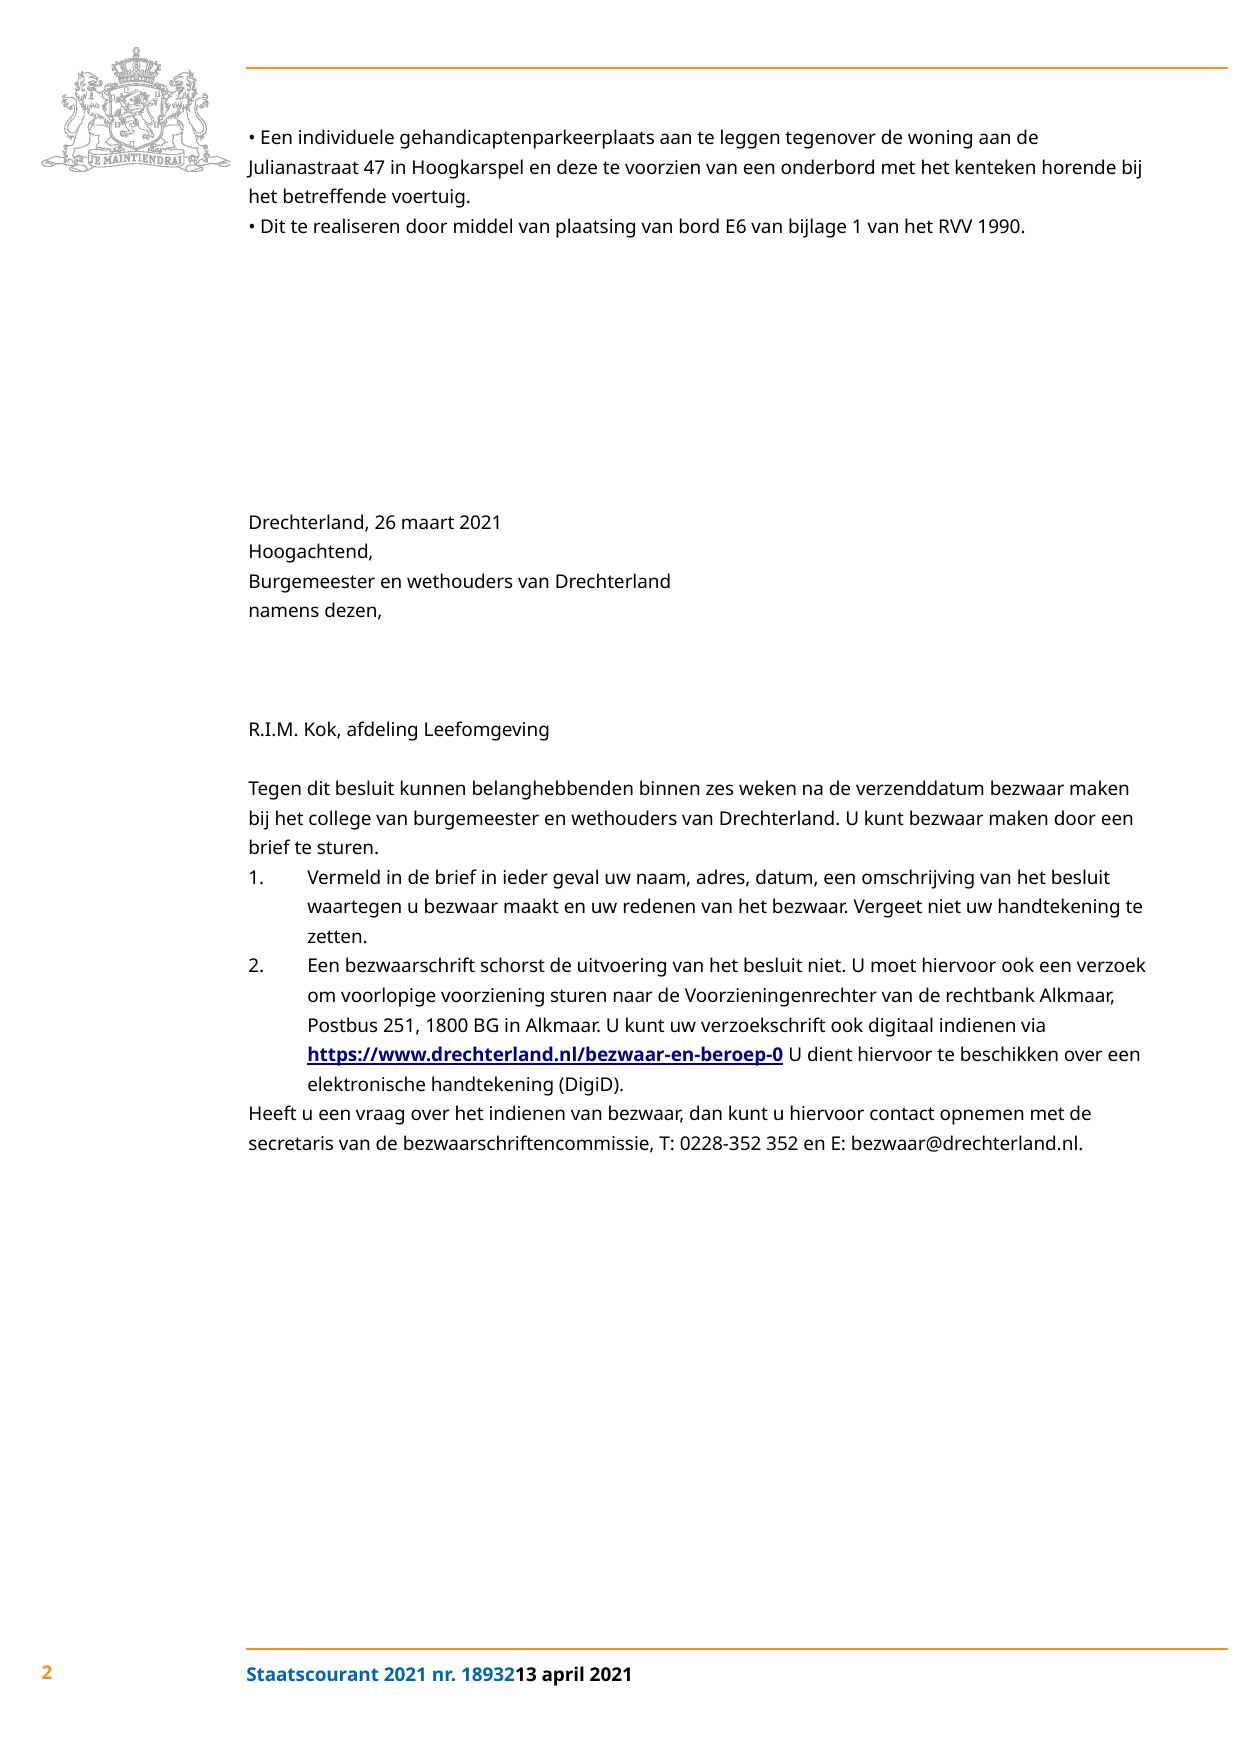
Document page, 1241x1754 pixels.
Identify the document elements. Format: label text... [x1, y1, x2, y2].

list Vermeld in de brief in ieder geval uw naam, adres, datum, een omschrijving van het besluit waartegen u bezwaar maakt en uw redenen van het bezwaar. Vergeet niet uw handtekening te zetten. [248, 864, 1152, 949]
text namens dezen, [248, 598, 1152, 623]
text • Dit te realiseren door middel van plaatsing van bord E6 van bijlage 1 van het RVV 1990. [248, 213, 1152, 239]
text Heeft u een vraag over het indienen van bezwaar, dan kunt u hiervoor contact opnemen met de secretaris van de bezwaarschriftencommissie, T: 0228-352 352 en E: bezwaar@drechterland.nl. [248, 1101, 1152, 1156]
text Hoogachtend, [248, 538, 1152, 564]
picture [41, 47, 231, 172]
text Drechterland, 26 maart 2021 [248, 509, 1152, 535]
text • Een individuele gehandicaptenparkeerplaats aan te leggen tegenover de woning aan de Julianastraat 47 in Hoogkarspel en deze te voorzien van een onderbord met het kenteken horende bij het betreffende voertuig. [248, 124, 1152, 209]
text Burgemeester en wethouders van Drechterland [248, 568, 1152, 594]
list Een bezwaarschrift schorst de uitvoering van het besluit niet. U moet hiervoor ook een verzoek om voorlopige voorziening sturen naar de Voorzieningenrechter van de rechtbank Alkmaar, Postbus 251, 1800 BG in Alkmaar. U kunt uw verzoekschrift ook digitaal indienen via https://www.drechterland.nl/bezwaar-en-beroep-0 U dient hiervoor te beschikken over een elektronische handtekening (DigiD). [248, 953, 1152, 1097]
text Tegen dit besluit kunnen belanghebbenden binnen zes weken na de verzenddatum bezwaar maken bij het college van burgemeester en wethouders van Drechterland. U kunt bezwaar maken door een brief te sturen. [248, 775, 1152, 860]
text R.I.M. Kok, afdeling Leefomgeving [248, 716, 1152, 742]
